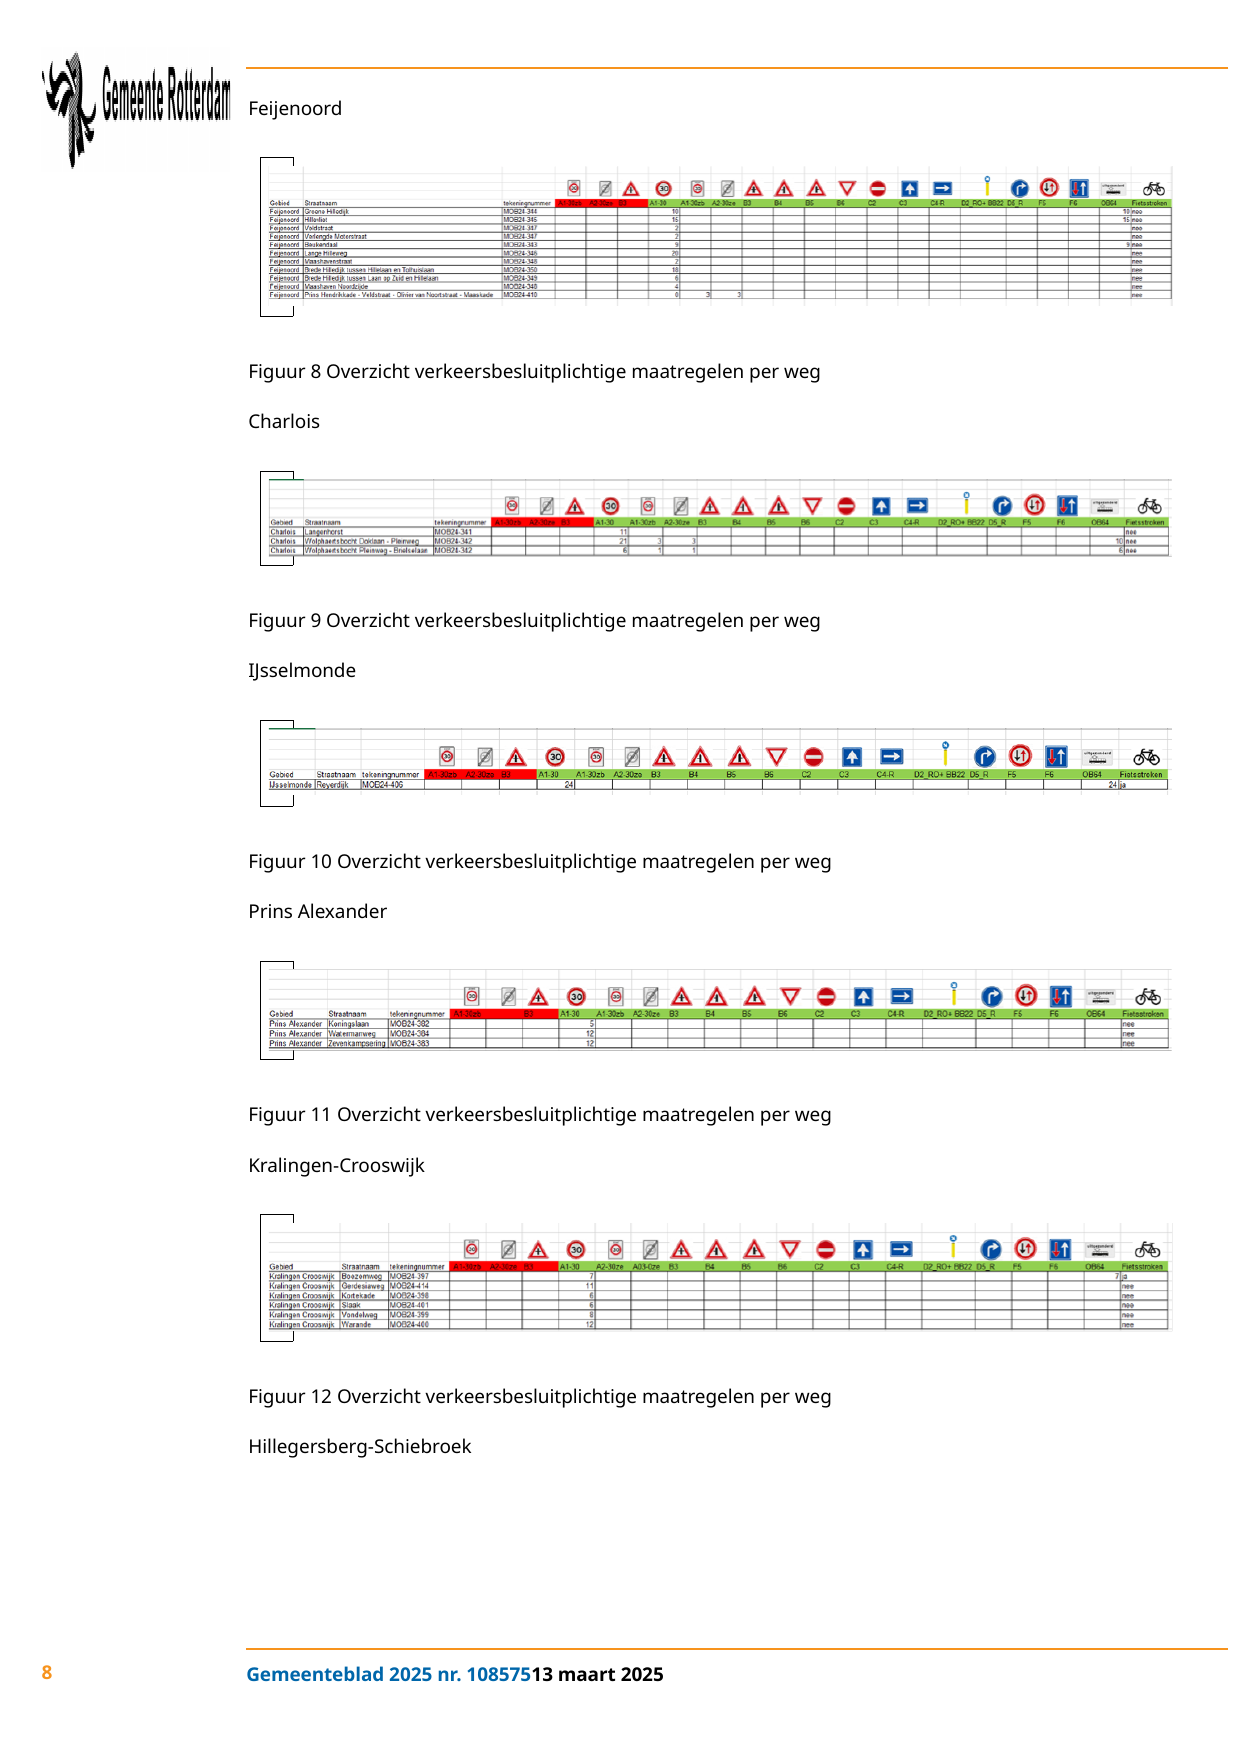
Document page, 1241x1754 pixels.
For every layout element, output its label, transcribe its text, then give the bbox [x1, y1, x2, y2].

text Kralingen-Crooswijk [248, 1152, 1152, 1178]
picture [268, 1223, 1173, 1332]
picture [268, 479, 1173, 557]
text IJsselmonde [248, 658, 1152, 683]
text Figuur 9 Overzicht verkeersbesluitplichtige maatregelen per weg [248, 607, 1152, 633]
text Charlois [248, 408, 1152, 434]
text Figuur 10 Overzicht verkeersbesluitplichtige maatregelen per weg [248, 848, 1152, 874]
picture [268, 728, 1173, 797]
text Figuur 8 Overzicht verkeersbesluitplichtige maatregelen per weg [248, 358, 1152, 383]
text Figuur 11 Overzicht verkeersbesluitplichtige maatregelen per weg [248, 1102, 1152, 1127]
text Figuur 12 Overzicht verkeersbesluitplichtige maatregelen per weg [248, 1383, 1152, 1409]
text Hillegersberg-Schiebroek [248, 1433, 1152, 1459]
picture [268, 969, 1173, 1051]
text Prins Alexander [248, 898, 1152, 924]
picture [268, 166, 1173, 307]
text Feijenoord [248, 95, 1152, 121]
picture [41, 47, 231, 172]
